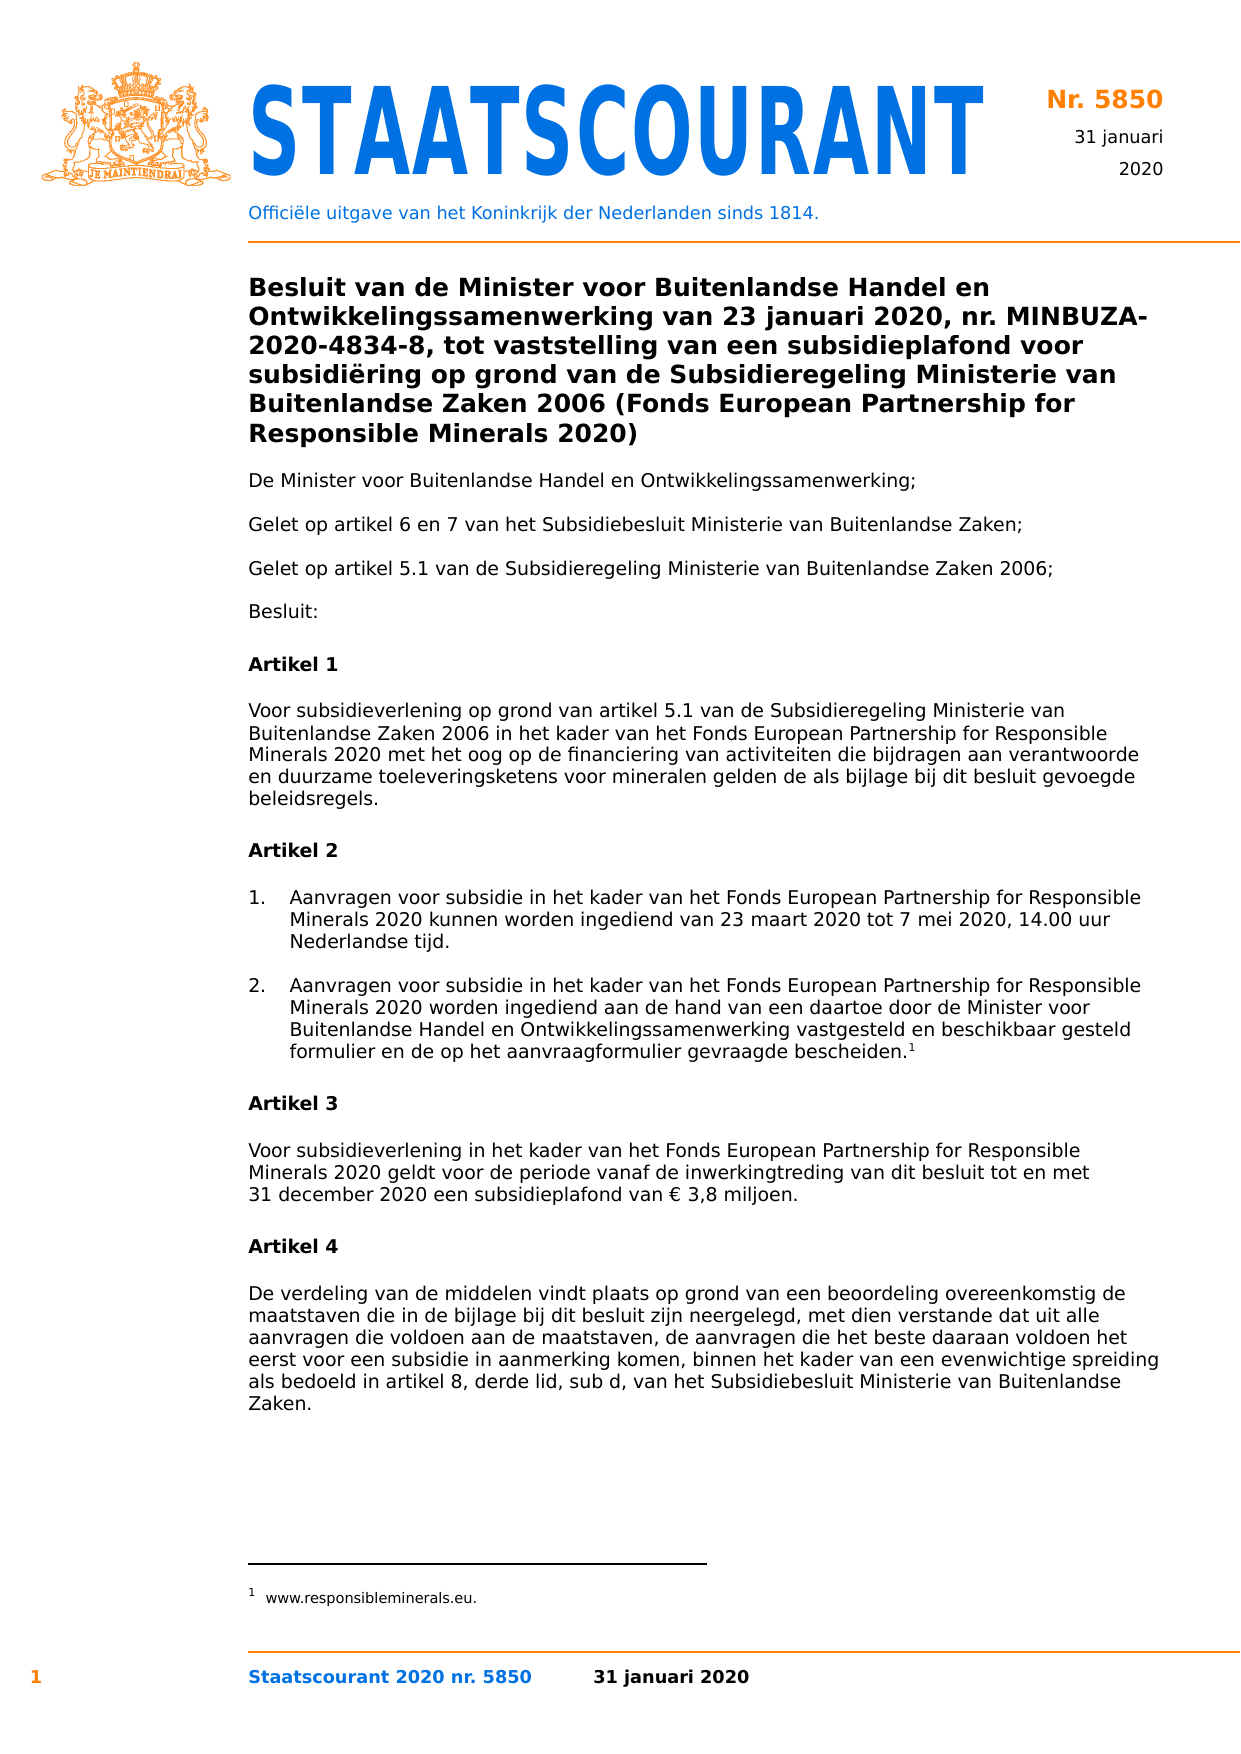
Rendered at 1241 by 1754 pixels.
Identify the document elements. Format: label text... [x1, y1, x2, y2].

text Voor subsidieverlening in het kader van het Fonds European Partnership for Responsible Minerals 2020 geldt voor de periode vanaf de inwerkingtreding van dit besluit tot en met 31 december 2020 een subsidieplafond van € 3,8 miljoen. [248, 1140, 1163, 1206]
table_header STAATSCOURANT [248, 62, 998, 203]
text www.responsibleminerals.eu. [248, 1586, 1163, 1608]
text De Minister voor Buitenlandse Handel en Ontwikkelingssamenwerking; [248, 470, 1163, 492]
text 1. Aanvragen voor subsidie in het kader van het Fonds European Partnership for Responsible Minerals 2020 kunnen worden ingediend van 23 maart 2020 tot 7 mei 2020, 14.00 uur Nederlandse tijd. [248, 887, 1163, 953]
text Besluit: [248, 601, 1163, 623]
text De verdeling van de middelen vindt plaats op grond van een beoordeling overeenkomstig de maatstaven die in de bijlage bij dit besluit zijn neergelegd, met dien verstande dat uit alle aanvragen die voldoen aan de maatstaven, de aanvragen die het beste daaraan voldoen het eerst voor een subsidie in aanmerking komen, binnen het kader van een evenwichtige spreiding als bedoeld in artikel 8, derde lid, sub d, van het Subsidiebesluit Ministerie van Buitenlandse Zaken. [248, 1283, 1163, 1415]
text Gelet op artikel 5.1 van de Subsidieregeling Ministerie van Buitenlandse Zaken 2006; [248, 558, 1163, 579]
table_cell 31 januari [998, 121, 1240, 153]
text Voor subsidieverlening op grond van artikel 5.1 van de Subsidieregeling Ministerie van Buitenlandse Zaken 2006 in het kader van het Fonds European Partnership for Responsible Minerals 2020 met het oog op de financiering van activiteiten die bijdragen aan verantwoorde en duurzame toeleveringsketens voor mineralen gelden de als bijlage bij dit besluit gevoegde beleidsregels. [248, 700, 1163, 810]
subtitle Artikel 2 [248, 840, 1163, 862]
text 2. Aanvragen voor subsidie in het kader van het Fonds European Partnership for Responsible Minerals 2020 worden ingediend aan de hand van een daartoe door de Minister voor Buitenlandse Handel en Ontwikkelingssamenwerking vastgesteld en beschikbaar gesteld formulier en de op het aanvraagformulier gevraagde bescheiden. [248, 975, 1163, 1063]
subtitle Besluit van de Minister voor Buitenlandse Handel en Ontwikkelingssamenwerking van 23 januari 2020, nr. MINBUZA-2020-4834-8, tot vaststelling van een subsidieplafond voor subsidiëring op grond van de Subsidieregeling Ministerie van Buitenlandse Zaken 2006 (Fonds European Partnership for Responsible Minerals 2020) [248, 273, 1163, 448]
table_header Nr. 5850 [998, 62, 1240, 121]
picture [41, 62, 231, 186]
subtitle Artikel 3 [248, 1093, 1163, 1115]
table_cell Officiële uitgave van het Koninkrijk der Nederlanden sinds 1814. [248, 203, 1240, 241]
subtitle Artikel 4 [248, 1236, 1163, 1258]
text Gelet op artikel 6 en 7 van het Subsidiebesluit Ministerie van Buitenlandse Zaken; [248, 514, 1163, 536]
subtitle Artikel 1 [248, 653, 1163, 675]
table_header [25, 62, 248, 241]
table_cell 2020 [998, 153, 1240, 203]
